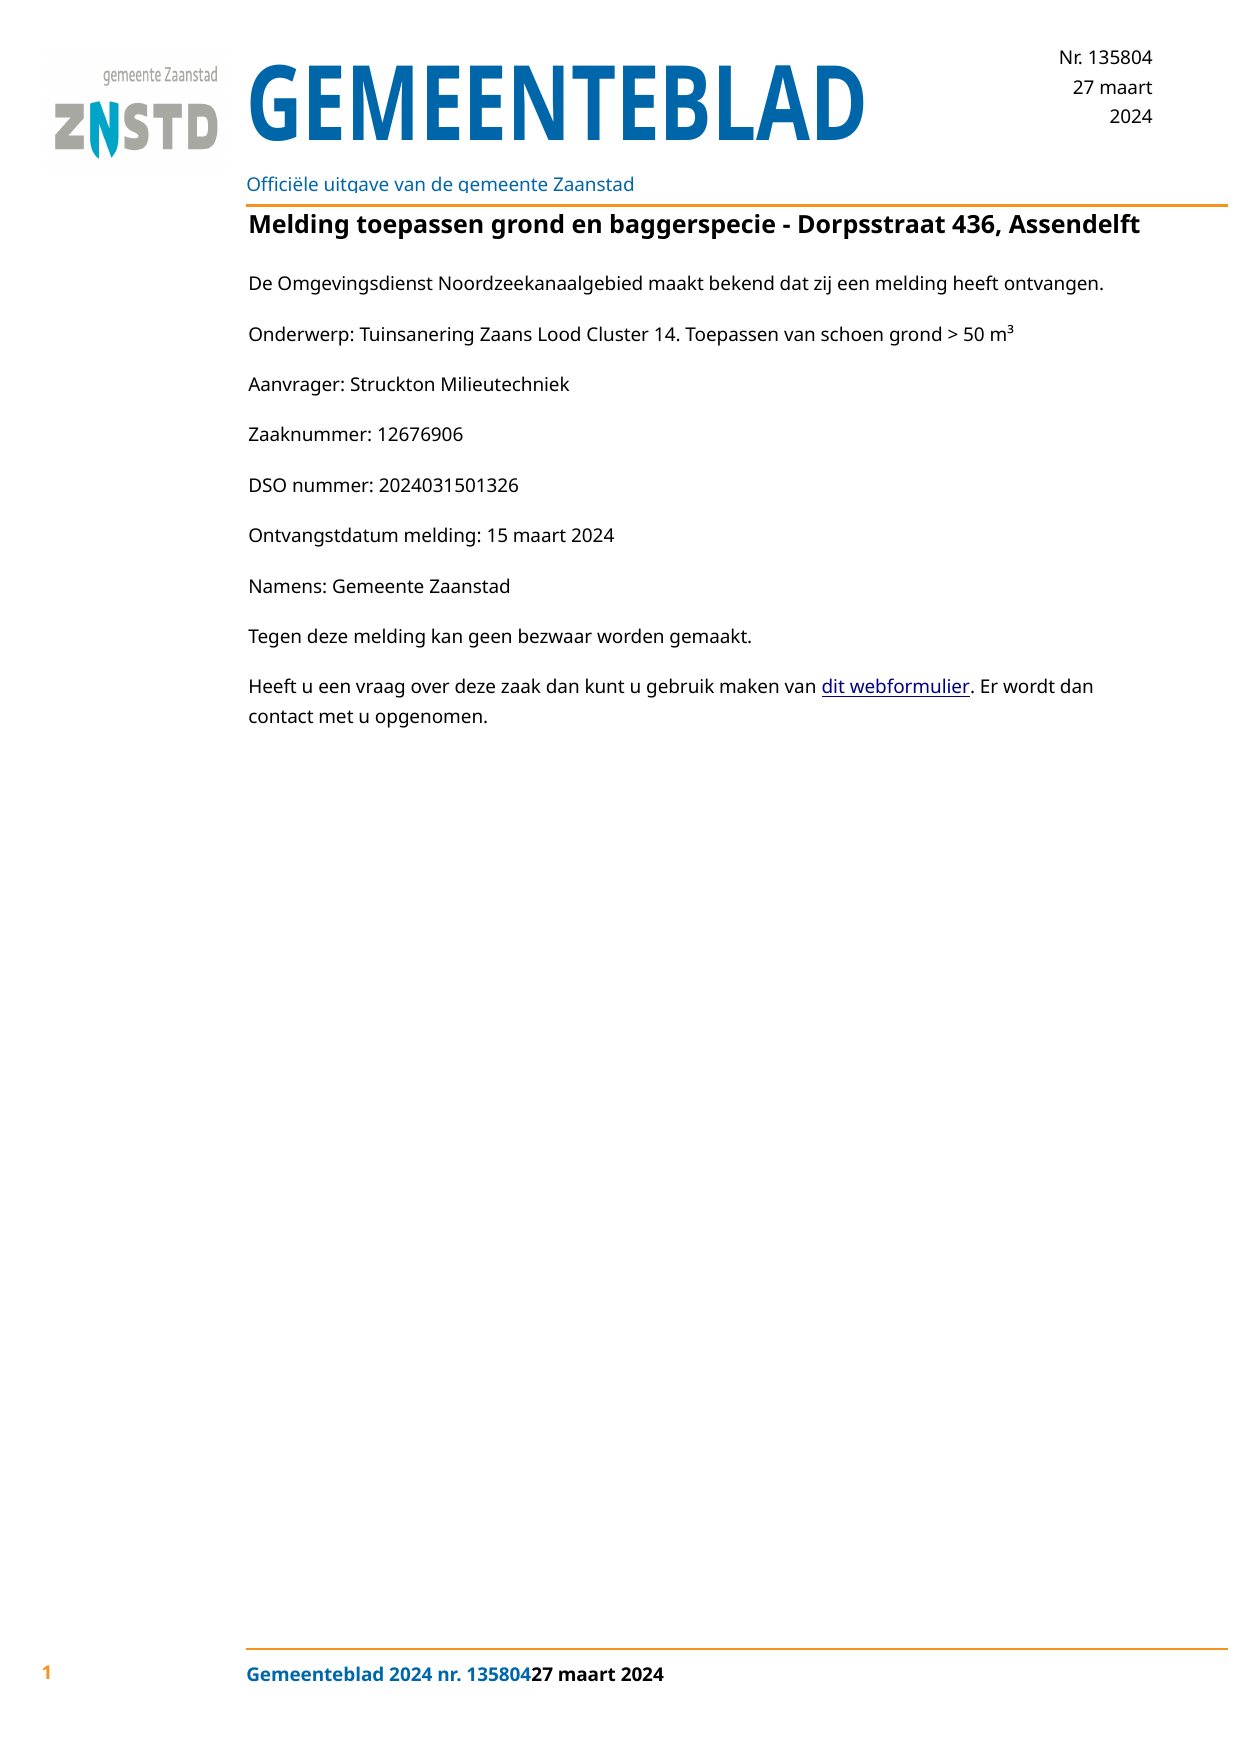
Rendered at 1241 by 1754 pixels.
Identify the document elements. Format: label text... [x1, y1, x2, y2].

text DSO nummer: 2024031501326 [248, 472, 1152, 498]
text Onderwerp: Tuinsanering Zaans Lood Cluster 14. Toepassen van schoen grond > 50 m³ [248, 321, 1152, 346]
text Melding toepassen grond en baggerspecie - Dorpsstraat 436, Assendelft [248, 207, 1152, 241]
text Heeft u een vraag over deze zaak dan kunt u gebruik maken van dit webformulier. Er wordt dan contact met u opgenomen. [248, 674, 1152, 729]
text Zaaknummer: 12676906 [248, 422, 1152, 447]
text Ontvangstdatum melding: 15 maart 2024 [248, 522, 1152, 548]
text Namens: Gemeente Zaanstad [248, 573, 1152, 598]
text De Omgevingsdienst Noordzeekanaalgebied maakt bekend dat zij een melding heeft ontvangen. [248, 270, 1152, 296]
picture [41, 47, 231, 172]
text Aanvrager: Struckton Milieutechniek [248, 371, 1152, 397]
text Tegen deze melding kan geen bezwaar worden gemaakt. [248, 623, 1152, 649]
